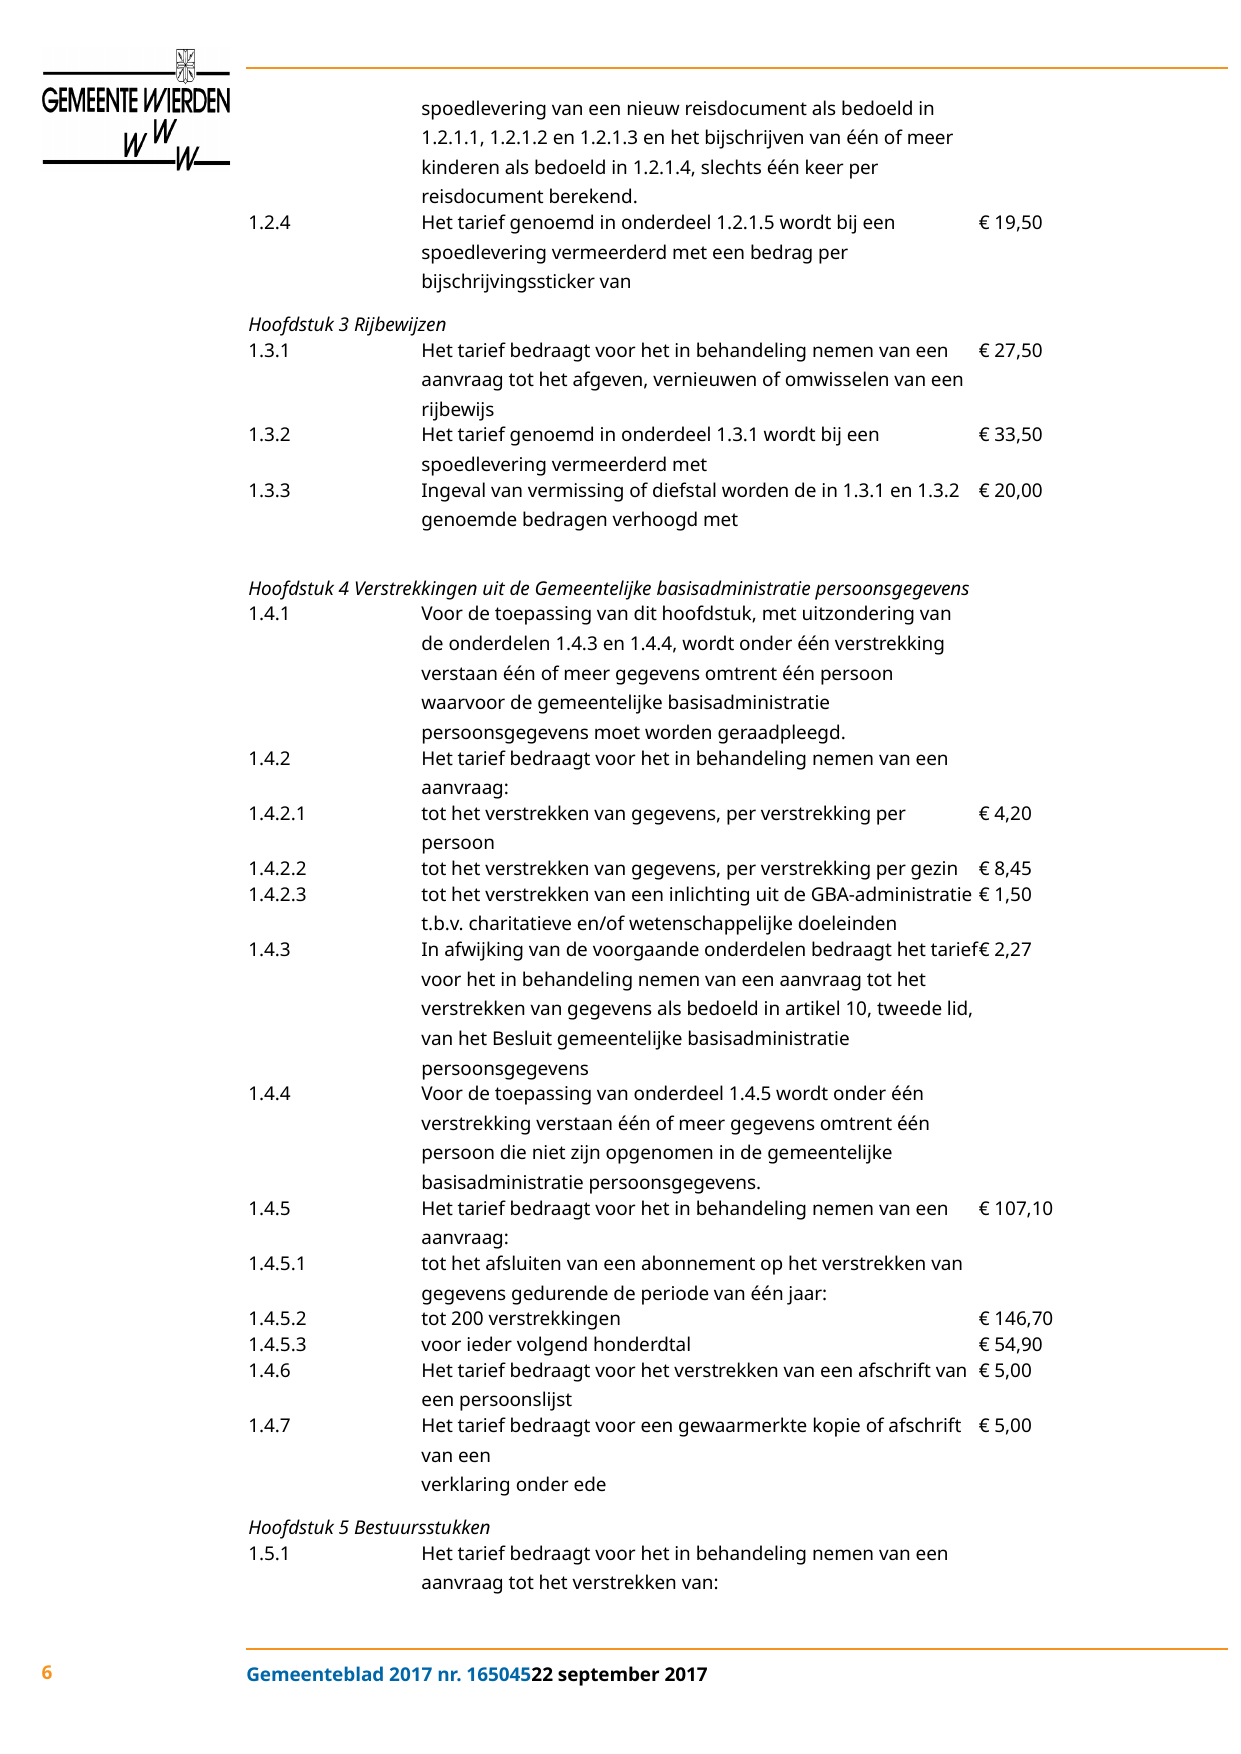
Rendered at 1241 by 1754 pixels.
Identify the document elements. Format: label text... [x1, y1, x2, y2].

table_cell tot 200 verstrekkingen [421, 1306, 978, 1331]
table_header [979, 1540, 1152, 1595]
table_cell Het tarief genoemd in onderdeel 1.2.1.5 wordt bij een spoedlevering vermeerderd met een bedrag per bijschrijvingssticker van [421, 209, 978, 294]
table_cell 1.4.4 [248, 1080, 421, 1195]
table_cell [248, 95, 421, 209]
table_cell Het tarief bedraagt voor het in behandeling nemen van een aanvraag: [421, 1195, 978, 1250]
table_cell € 5,00 [979, 1357, 1152, 1412]
picture [41, 47, 231, 172]
table_cell tot het verstrekken van gegevens, per verstrekking per persoon [421, 800, 978, 855]
table_header € 27,50 [979, 337, 1152, 422]
table_cell [979, 95, 1152, 209]
table_cell 1.4.5 [248, 1195, 421, 1250]
table_cell [979, 1250, 1152, 1306]
table_cell Het tarief genoemd in onderdeel 1.3.1 wordt bij een spoedlevering vermeerderd met [421, 422, 978, 477]
table_cell Voor de toepassing van onderdeel 1.4.5 wordt onder één verstrekking verstaan één of meer gegevens omtrent één persoon die niet zijn opgenomen in de gemeentelijke basisadministratie persoonsgegevens. [421, 1080, 978, 1195]
table_cell 1.2.4 [248, 209, 421, 294]
table_cell tot het verstrekken van gegevens, per verstrekking per gezin [421, 855, 978, 881]
table_cell Het tarief bedraagt voor een gewaarmerkte kopie of afschrift van een verklaring onder ede [421, 1412, 978, 1497]
table_cell 1.4.6 [248, 1357, 421, 1412]
table_cell Het tarief bedraagt voor het in behandeling nemen van een aanvraag: [421, 745, 978, 800]
table_cell spoedlevering van een nieuw reisdocument als bedoeld in 1.2.1.1, 1.2.1.2 en 1.2.1.3 en het bijschrijven van één of meer kinderen als bedoeld in 1.2.1.4, slechts één keer per reisdocument berekend. [421, 95, 978, 209]
table_cell € 33,50 [979, 422, 1152, 477]
table_cell tot het afsluiten van een abonnement op het verstrekken van gegevens gedurende de periode van één jaar: [421, 1250, 978, 1306]
table_cell 1.4.5.2 [248, 1306, 421, 1331]
table_header 1.5.1 [248, 1540, 421, 1595]
table_cell voor ieder volgend honderdtal [421, 1331, 978, 1357]
table_cell € 19,50 [979, 209, 1152, 294]
table_cell € 8,45 [979, 855, 1152, 881]
table_header Het tarief bedraagt voor het in behandeling nemen van een aanvraag tot het afgeven, vernieuwen of omwisselen van een rijbewijs [421, 337, 978, 422]
table_cell 1.4.5.1 [248, 1250, 421, 1306]
table_cell 1.4.5.3 [248, 1331, 421, 1357]
table_cell € 20,00 [979, 477, 1152, 532]
table_header Voor de toepassing van dit hoofdstuk, met uitzondering van de onderdelen 1.4.3 en 1.4.4, wordt onder één verstrekking verstaan één of meer gegevens omtrent één persoon waarvoor de gemeentelijke basisadministratie persoonsgegevens moet worden geraadpleegd. [421, 601, 978, 745]
text Hoofdstuk 3 Rijbewijzen [248, 311, 1152, 337]
table_cell € 4,20 [979, 800, 1152, 855]
table_cell [248, 532, 421, 558]
table_cell 1.4.2 [248, 745, 421, 800]
table_cell 1.4.2.3 [248, 881, 421, 936]
table_header 1.4.1 [248, 601, 421, 745]
table_cell € 54,90 [979, 1331, 1152, 1357]
table_cell Ingeval van vermissing of diefstal worden de in 1.3.1 en 1.3.2 genoemde bedragen verhoogd met [421, 477, 978, 532]
table_cell 1.4.2.2 [248, 855, 421, 881]
table_cell [979, 1080, 1152, 1195]
table_header Het tarief bedraagt voor het in behandeling nemen van een aanvraag tot het verstrekken van: [421, 1540, 978, 1595]
table_cell [979, 532, 1152, 558]
table_cell Het tarief bedraagt voor het verstrekken van een afschrift van een persoonslijst [421, 1357, 978, 1412]
table_cell [421, 532, 978, 558]
table_cell € 107,10 [979, 1195, 1152, 1250]
table_header [979, 601, 1152, 745]
table_cell 1.4.7 [248, 1412, 421, 1497]
text Hoofdstuk 5 Bestuursstukken [248, 1514, 1152, 1540]
table_cell 1.4.2.1 [248, 800, 421, 855]
text Hoofdstuk 4 Verstrekkingen uit de Gemeentelijke basisadministratie persoonsgegevens [248, 575, 1152, 601]
table_cell In afwijking van de voorgaande onderdelen bedraagt het tarief voor het in behandeling nemen van een aanvraag tot het verstrekken van gegevens als bedoeld in artikel 10, tweede lid, van het Besluit gemeentelijke basisadministratie persoonsgegevens [421, 936, 978, 1080]
table_cell 1.3.3 [248, 477, 421, 532]
table_cell € 2,27 [979, 936, 1152, 1080]
table_cell 1.3.2 [248, 422, 421, 477]
table_cell tot het verstrekken van een inlichting uit de GBA-administratie t.b.v. charitatieve en/of wetenschappelijke doeleinden [421, 881, 978, 936]
table_cell € 5,00 [979, 1412, 1152, 1497]
table_cell € 146,70 [979, 1306, 1152, 1331]
table_cell 1.4.3 [248, 936, 421, 1080]
table_cell € 1,50 [979, 881, 1152, 936]
table_cell [979, 745, 1152, 800]
table_header 1.3.1 [248, 337, 421, 422]
